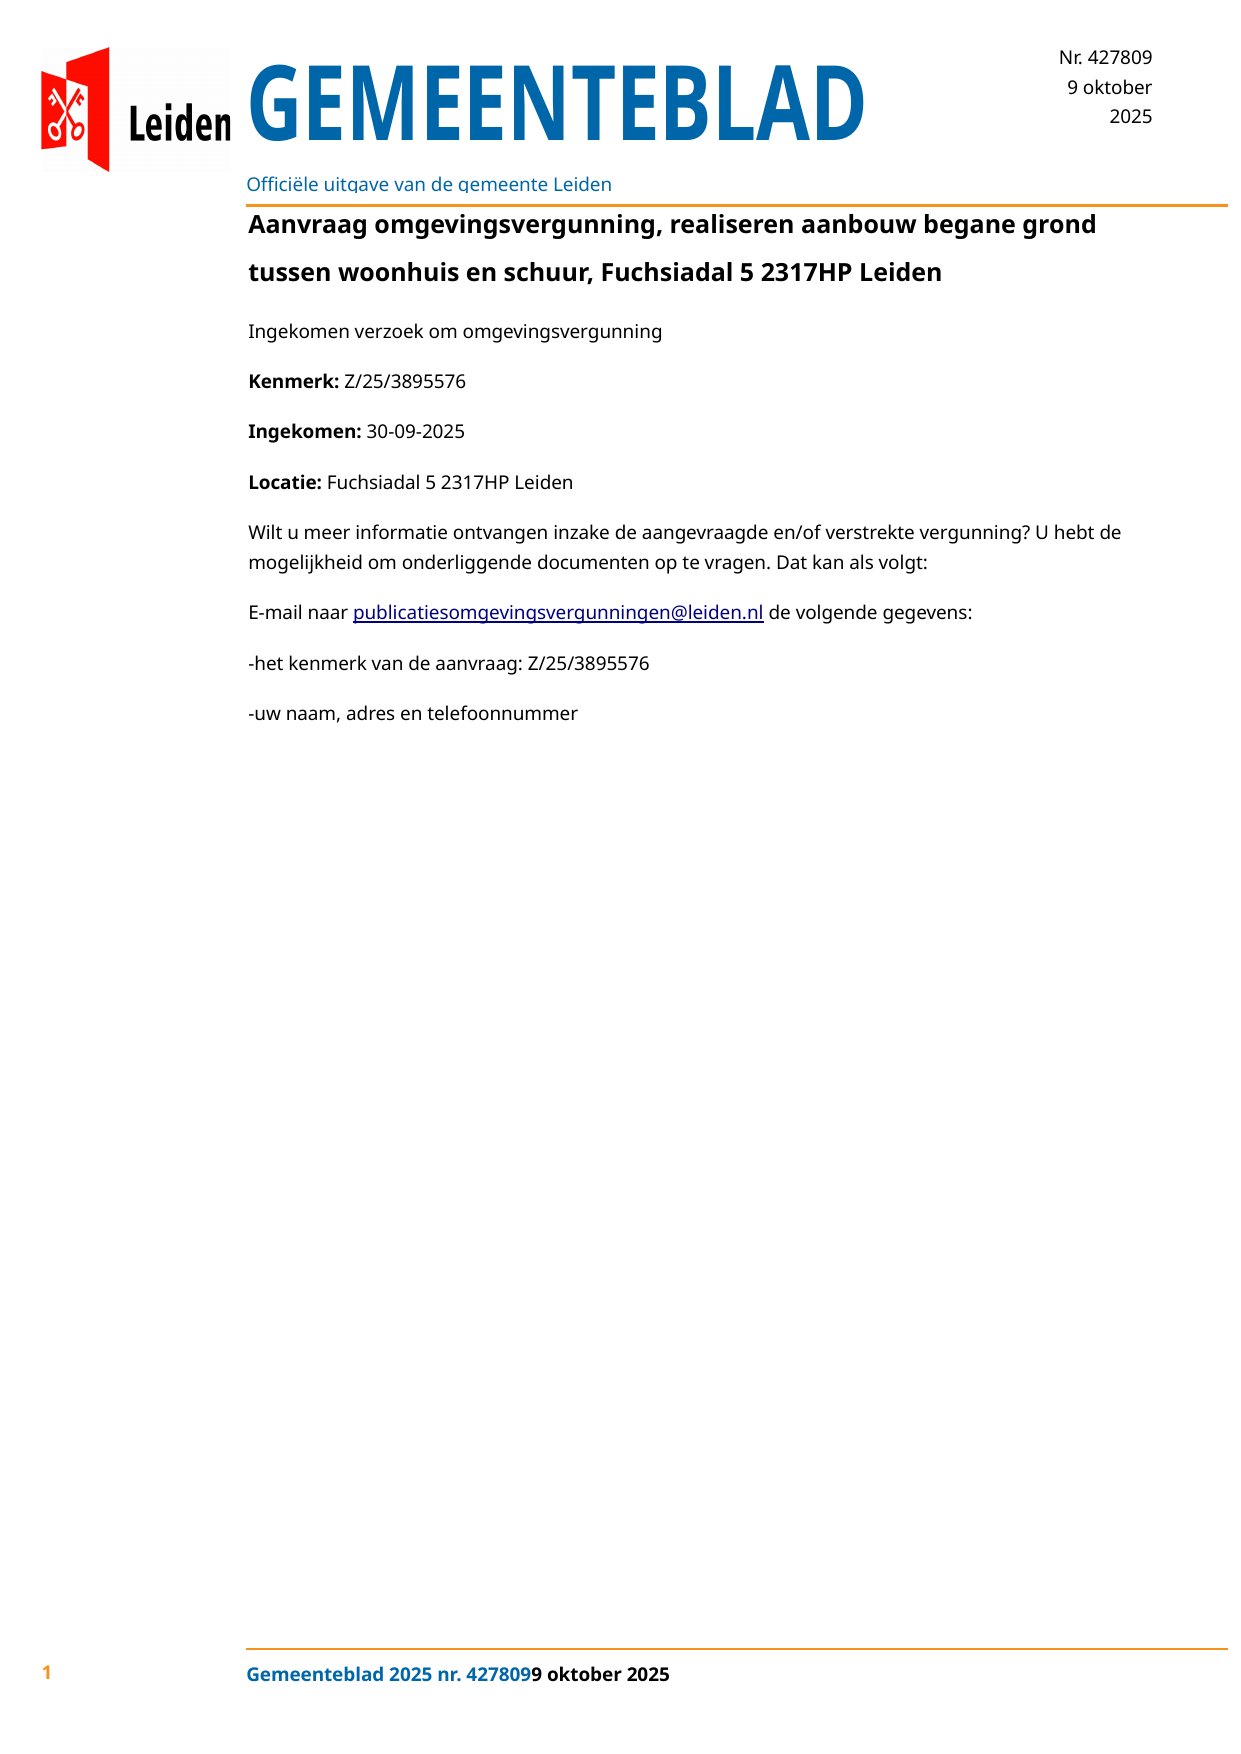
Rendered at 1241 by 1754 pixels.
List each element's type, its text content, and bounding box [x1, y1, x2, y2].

text Locatie: Fuchsiadal 5 2317HP Leiden [248, 469, 1152, 495]
text E-mail naar publicatiesomgevingsvergunningen@leiden.nl de volgende gegevens: [248, 599, 1152, 625]
text Ingekomen: 30-09-2025 [248, 419, 1152, 444]
text Wilt u meer informatie ontvangen inzake de aangevraagde en/of verstrekte vergunning? U hebt de mogelijkheid om onderliggende documenten op te vragen. Dat kan als volgt: [248, 519, 1152, 575]
text Aanvraag omgevingsvergunning, realiseren aanbouw begane grond tussen woonhuis en schuur, Fuchsiadal 5 2317HP Leiden [248, 207, 1152, 288]
text -het kenmerk van de aanvraag: Z/25/3895576 [248, 650, 1152, 676]
picture [41, 47, 231, 172]
text Ingekomen verzoek om omgevingsvergunning [248, 318, 1152, 344]
text -uw naam, adres en telefoonnummer [248, 700, 1152, 726]
text Kenmerk: Z/25/3895576 [248, 368, 1152, 394]
